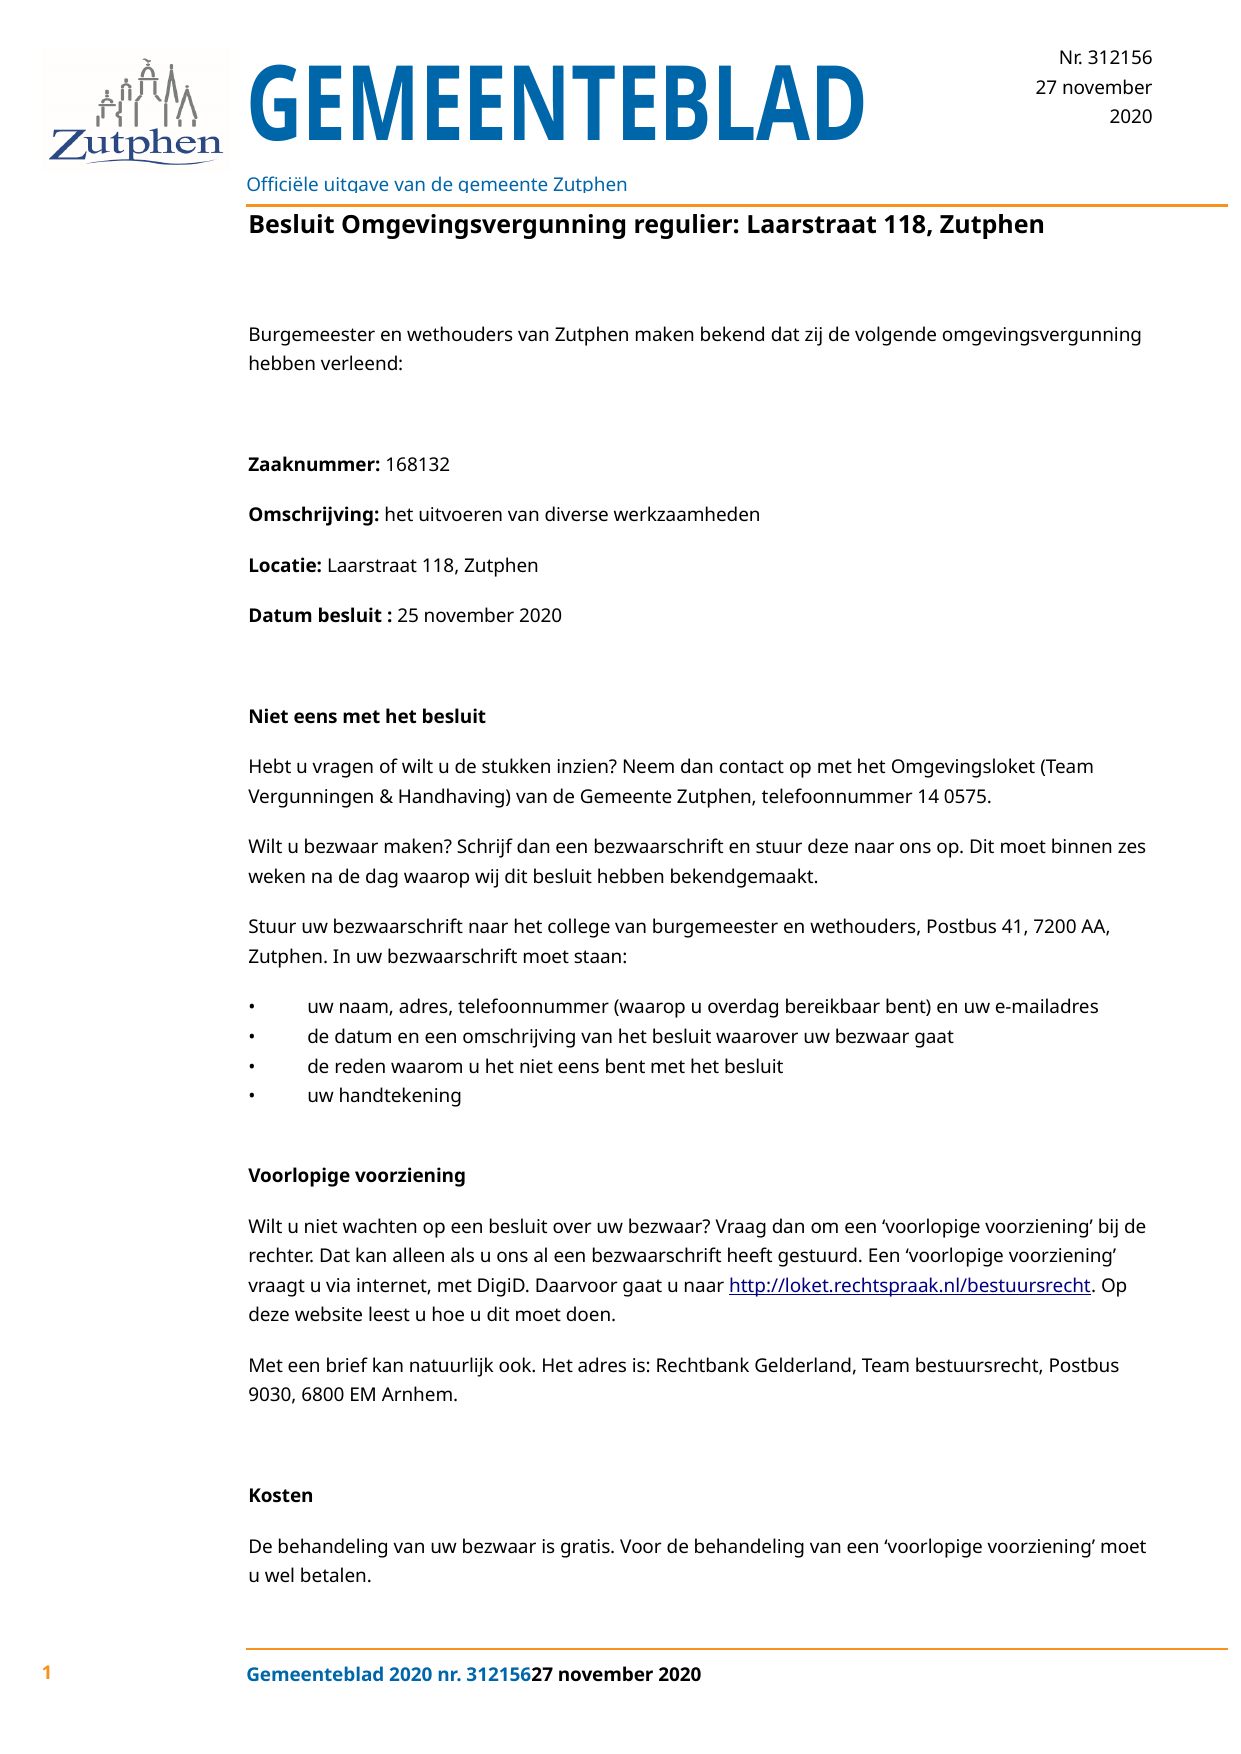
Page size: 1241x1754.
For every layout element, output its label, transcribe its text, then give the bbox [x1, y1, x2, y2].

text Met een brief kan natuurlijk ook. Het adres is: Rechtbank Gelderland, Team bestuursrecht, Postbus 9030, 6800 EM Arnhem. [248, 1352, 1152, 1407]
text De behandeling van uw bezwaar is gratis. Voor de behandeling van een ‘voorlopige voorziening’ moet u wel betalen. [248, 1533, 1152, 1588]
text Datum besluit : 25 november 2020 [248, 602, 1152, 628]
text Wilt u bezwaar maken? Schrijf dan een bezwaarschrift en stuur deze naar ons op. Dit moet binnen zes weken na de dag waarop wij dit besluit hebben bekendgemaakt. [248, 834, 1152, 889]
text Hebt u vragen of wilt u de stukken inzien? Neem dan contact op met het Omgevingsloket (Team Vergunningen & Handhaving) van de Gemeente Zutphen, telefoonnummer 14 0575. [248, 754, 1152, 809]
text Wilt u niet wachten op een besluit over uw bezwaar? Vraag dan om een ‘voorlopige voorziening’ bij de rechter. Dat kan alleen als u ons al een bezwaarschrift heeft gestuurd. Een ‘voorlopige voorziening’ vraagt u via internet, met DigiD. Daarvoor gaat u naar http://loket.rechtspraak.nl/bestuursrecht. Op deze website leest u hoe u dit moet doen. [248, 1213, 1152, 1327]
picture [41, 47, 231, 172]
text Kosten [248, 1482, 1152, 1508]
text Zaaknummer: 168132 [248, 451, 1152, 477]
text Locatie: Laarstraat 118, Zutphen [248, 552, 1152, 578]
text Stuur uw bezwaarschrift naar het college van burgemeester en wethouders, Postbus 41, 7200 AA, Zutphen. In uw bezwaarschrift moet staan: [248, 914, 1152, 969]
text Besluit Omgevingsvergunning regulier: Laarstraat 118, Zutphen [248, 207, 1152, 241]
list de reden waarom u het niet eens bent met het besluit [248, 1053, 1152, 1078]
text Voorlopige voorziening [248, 1162, 1152, 1188]
text Niet eens met het besluit [248, 703, 1152, 729]
text Omschrijving: het uitvoeren van diverse werkzaamheden [248, 502, 1152, 527]
text Burgemeester en wethouders van Zutphen maken bekend dat zij de volgende omgevingsvergunning hebben verleend: [248, 321, 1152, 376]
list de datum en een omschrijving van het besluit waarover uw bezwaar gaat [248, 1023, 1152, 1049]
list uw naam, adres, telefoonnummer (waarop u overdag bereikbaar bent) en uw e-mailadres [248, 994, 1152, 1019]
list uw handtekening [248, 1082, 1152, 1108]
